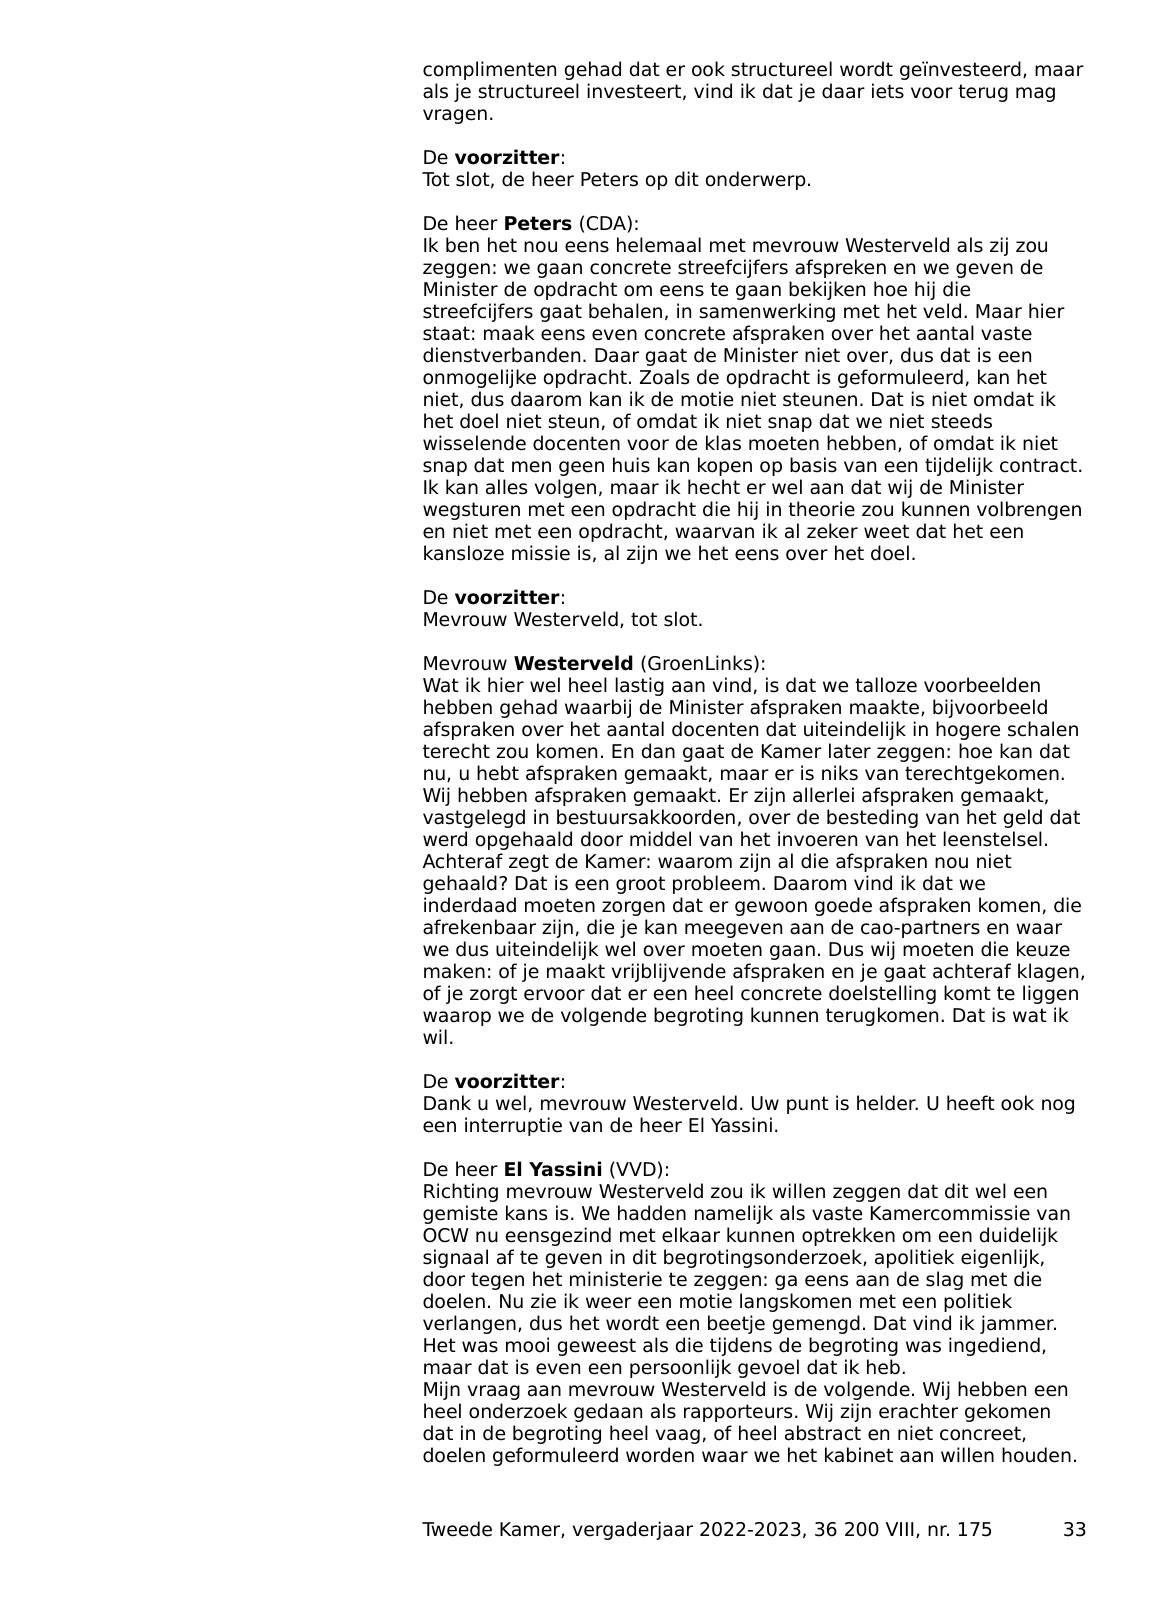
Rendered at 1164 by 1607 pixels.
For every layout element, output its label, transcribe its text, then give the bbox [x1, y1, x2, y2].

text Tot slot, de heer Peters op dit onderwerp. [422, 169, 1087, 191]
text Mevrouw Westerveld, tot slot. [422, 609, 1087, 631]
text De heer El Yassini (VVD): [422, 1159, 1087, 1181]
text Mevrouw Westerveld (GroenLinks): [422, 653, 1087, 675]
text Richting mevrouw Westerveld zou ik willen zeggen dat dit wel een gemiste kans is. We hadden namelijk als vaste Kamercommissie van OCW nu eensgezind met elkaar kunnen optrekken om een duidelijk signaal af te geven in dit begrotingsonderzoek, apolitiek eigenlijk, door tegen het ministerie te zeggen: ga eens aan de slag met die doelen. Nu zie ik weer een motie langskomen met een politiek verlangen, dus het wordt een beetje gemengd. Dat vind ik jammer. Het was mooi geweest als die tijdens de begroting was ingediend, maar dat is even een persoonlijk gevoel dat ik heb. [422, 1181, 1087, 1379]
text Mijn vraag aan mevrouw Westerveld is de volgende. Wij hebben een heel onderzoek gedaan als rapporteurs. Wij zijn erachter gekomen dat in de begroting heel vaag, of heel abstract en niet concreet, doelen geformuleerd worden waar we het kabinet aan willen houden. [422, 1379, 1087, 1467]
text complimenten gehad dat er ook structureel wordt geïnvesteerd, maar als je structureel investeert, vind ik dat je daar iets voor terug mag vragen. [422, 59, 1087, 125]
text Ik ben het nou eens helemaal met mevrouw Westerveld als zij zou zeggen: we gaan concrete streefcijfers afspreken en we geven de Minister de opdracht om eens te gaan bekijken hoe hij die streefcijfers gaat behalen, in samenwerking met het veld. Maar hier staat: maak eens even concrete afspraken over het aantal vaste dienstverbanden. Daar gaat de Minister niet over, dus dat is een onmogelijke opdracht. Zoals de opdracht is geformuleerd, kan het niet, dus daarom kan ik de motie niet steunen. Dat is niet omdat ik het doel niet steun, of omdat ik niet snap dat we niet steeds wisselende docenten voor de klas moeten hebben, of omdat ik niet snap dat men geen huis kan kopen op basis van een tijdelijk contract. Ik kan alles volgen, maar ik hecht er wel aan dat wij de Minister wegsturen met een opdracht die hij in theorie zou kunnen volbrengen en niet met een opdracht, waarvan ik al zeker weet dat het een kansloze missie is, al zijn we het eens over het doel. [422, 235, 1087, 565]
text De voorzitter: [422, 1071, 1087, 1093]
text De voorzitter: [422, 147, 1087, 169]
text Wat ik hier wel heel lastig aan vind, is dat we talloze voorbeelden hebben gehad waarbij de Minister afspraken maakte, bijvoorbeeld afspraken over het aantal docenten dat uiteindelijk in hogere schalen terecht zou komen. En dan gaat de Kamer later zeggen: hoe kan dat nu, u hebt afspraken gemaakt, maar er is niks van terechtgekomen. Wij hebben afspraken gemaakt. Er zijn allerlei afspraken gemaakt, vastgelegd in bestuursakkoorden, over de besteding van het geld dat werd opgehaald door middel van het invoeren van het leenstelsel. Achteraf zegt de Kamer: waarom zijn al die afspraken nou niet gehaald? Dat is een groot probleem. Daarom vind ik dat we inderdaad moeten zorgen dat er gewoon goede afspraken komen, die afrekenbaar zijn, die je kan meegeven aan de cao-partners en waar we dus uiteindelijk wel over moeten gaan. Dus wij moeten die keuze maken: of je maakt vrijblijvende afspraken en je gaat achteraf klagen, of je zorgt ervoor dat er een heel concrete doelstelling komt te liggen waarop we de volgende begroting kunnen terugkomen. Dat is wat ik wil. [422, 675, 1087, 1049]
text Dank u wel, mevrouw Westerveld. Uw punt is helder. U heeft ook nog een interruptie van de heer El Yassini. [422, 1093, 1087, 1137]
text De voorzitter: [422, 587, 1087, 609]
text De heer Peters (CDA): [422, 213, 1087, 235]
